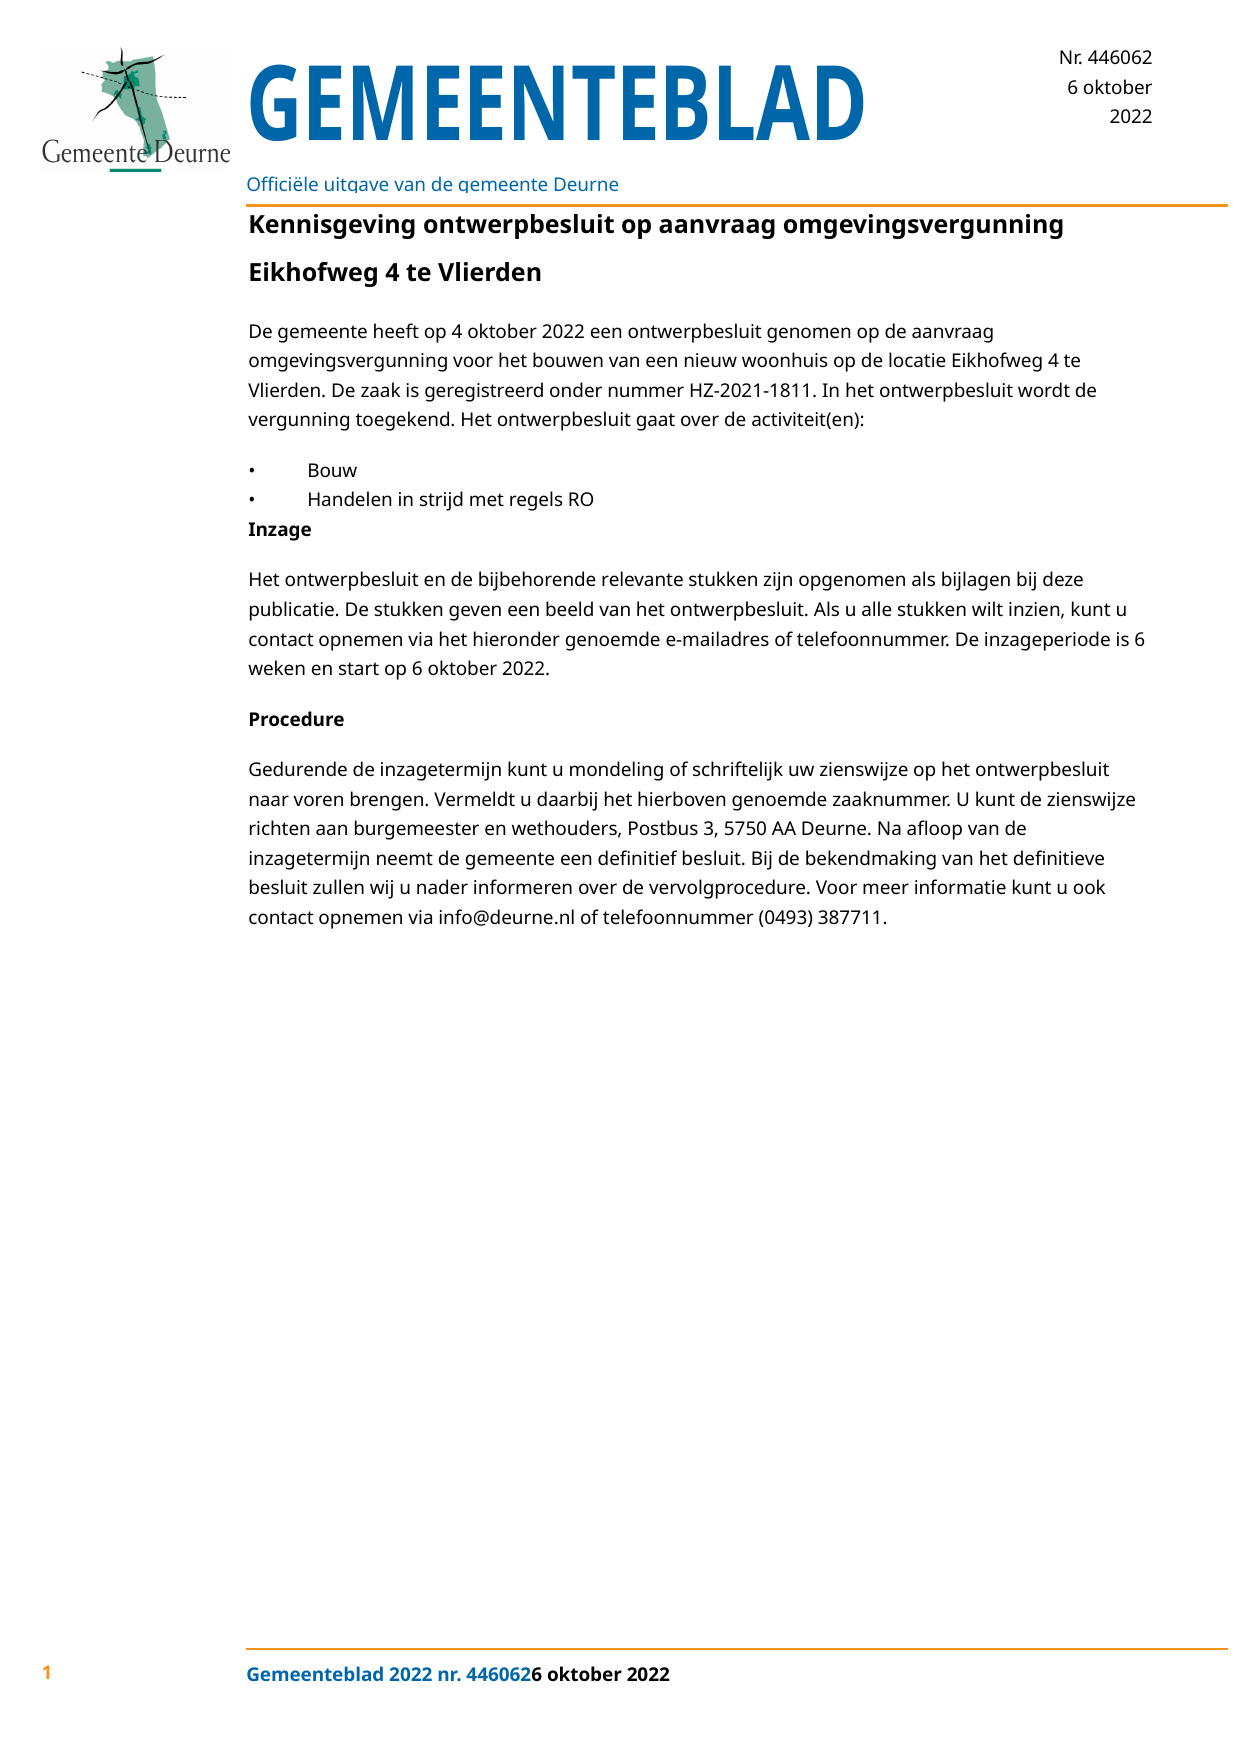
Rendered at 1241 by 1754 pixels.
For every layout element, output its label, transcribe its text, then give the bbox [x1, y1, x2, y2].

list Handelen in strijd met regels RO [248, 487, 1152, 512]
picture [41, 47, 231, 172]
text De gemeente heeft op 4 oktober 2022 een ontwerpbesluit genomen op de aanvraag omgevingsvergunning voor het bouwen van een nieuw woonhuis op de locatie Eikhofweg 4 te Vlierden. De zaak is geregistreerd onder nummer HZ-2021-1811. In het ontwerpbesluit wordt de vergunning toegekend. Het ontwerpbesluit gaat over de activiteit(en): [248, 318, 1152, 432]
text Het ontwerpbesluit en de bijbehorende relevante stukken zijn opgenomen als bijlagen bij deze publicatie. De stukken geven een beeld van het ontwerpbesluit. Als u alle stukken wilt inzien, kunt u contact opnemen via het hieronder genoemde e-mailadres of telefoonnummer. De inzageperiode is 6 weken en start op 6 oktober 2022. [248, 567, 1152, 681]
text Kennisgeving ontwerpbesluit op aanvraag omgevingsvergunning Eikhofweg 4 te Vlierden [248, 207, 1152, 288]
text Gedurende de inzagetermijn kunt u mondeling of schriftelijk uw zienswijze op het ontwerpbesluit naar voren brengen. Vermeldt u daarbij het hierboven genoemde zaaknummer. U kunt de zienswijze richten aan burgemeester en wethouders, Postbus 3, 5750 AA Deurne. Na afloop van de inzagetermijn neemt de gemeente een definitief besluit. Bij de bekendmaking van het definitieve besluit zullen wij u nader informeren over de vervolgprocedure. Voor meer informatie kunt u ook contact opnemen via info@deurne.nl of telefoonnummer (0493) 387711. [248, 756, 1152, 930]
list Bouw [248, 457, 1152, 483]
text Procedure [248, 706, 1152, 732]
text Inzage [248, 516, 1152, 542]
